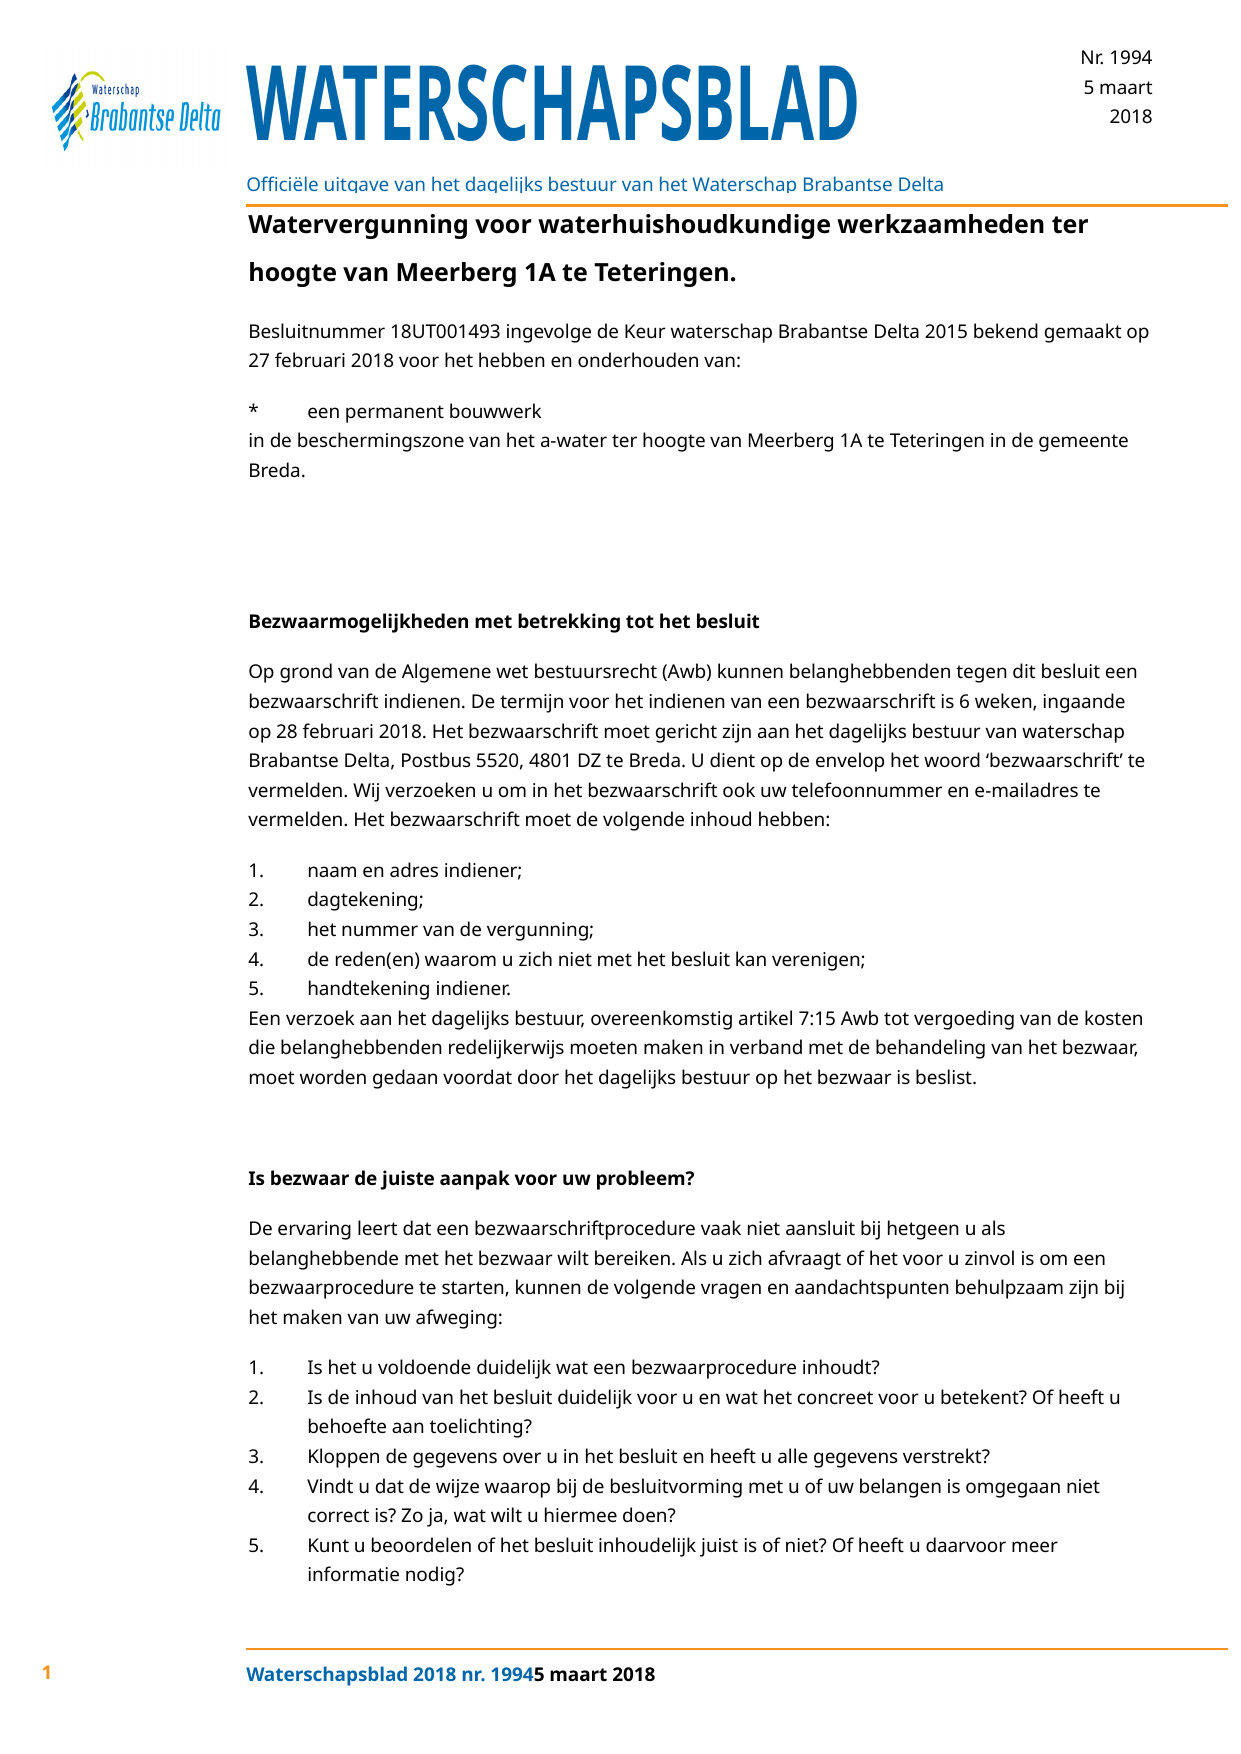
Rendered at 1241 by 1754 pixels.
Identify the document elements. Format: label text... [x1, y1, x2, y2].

list een permanent bouwwerk [248, 398, 1152, 424]
text Op grond van de Algemene wet bestuursrecht (Awb) kunnen belanghebbenden tegen dit besluit een bezwaarschrift indienen. De termijn voor het indienen van een bezwaarschrift is 6 weken, ingaande op 28 februari 2018. Het bezwaarschrift moet gericht zijn aan het dagelijks bestuur van waterschap Brabantse Delta, Postbus 5520, 4801 DZ te Breda. U dient op de envelop het woord ‘bezwaarschrift’ te vermelden. Wij verzoeken u om in het bezwaarschrift ook uw telefoonnummer en e‑mailadres te vermelden. Het bezwaarschrift moet de volgende inhoud hebben: [248, 659, 1152, 832]
text Watervergunning voor waterhuishoudkundige werkzaamheden ter hoogte van Meerberg 1A te Teteringen. [248, 207, 1152, 288]
list dagtekening; [248, 887, 1152, 912]
text Besluitnummer 18UT001493 ingevolge de Keur waterschap Brabantse Delta 2015 bekend gemaakt op 27 februari 2018 voor het hebben en onderhouden van: [248, 318, 1152, 373]
text De ervaring leert dat een bezwaarschriftprocedure vaak niet aansluit bij hetgeen u als belanghebbende met het bezwaar wilt bereiken. Als u zich afvraagt of het voor u zinvol is om een bezwaarprocedure te starten, kunnen de volgende vragen en aandachtspunten behulpzaam zijn bij het maken van uw afweging: [248, 1215, 1152, 1330]
text Een verzoek aan het dagelijks bestuur, overeenkomstig artikel 7:15 Awb tot vergoeding van de kosten die belanghebbenden redelijkerwijs moeten maken in verband met de behandeling van het bezwaar, moet worden gedaan voordat door het dagelijks bestuur op het bezwaar is beslist. [248, 1005, 1152, 1090]
text Bezwaarmogelijkheden met betrekking tot het besluit [248, 608, 1152, 634]
text in de beschermingszone van het a-water ter hoogte van Meerberg 1A te Teteringen in de gemeente Breda. [248, 427, 1152, 483]
list Kloppen de gegevens over u in het besluit en heeft u alle gegevens verstrekt? [248, 1443, 1152, 1469]
list handtekening indiener. [248, 975, 1152, 1001]
text Is bezwaar de juiste aanpak voor uw probleem? [248, 1165, 1152, 1191]
list Is het u voldoende duidelijk wat een bezwaarprocedure inhoudt? [248, 1354, 1152, 1380]
picture [41, 47, 231, 172]
list naam en adres indiener; [248, 857, 1152, 883]
list het nummer van de vergunning; [248, 916, 1152, 942]
list Vindt u dat de wijze waarop bij de besluitvorming met u of uw belangen is omgegaan niet correct is? Zo ja, wat wilt u hiermee doen? [248, 1473, 1152, 1528]
list de reden(en) waarom u zich niet met het besluit kan verenigen; [248, 946, 1152, 972]
list Kunt u beoordelen of het besluit inhoudelijk juist is of niet? Of heeft u daarvoor meer informatie nodig? [248, 1532, 1152, 1587]
list Is de inhoud van het besluit duidelijk voor u en wat het concreet voor u betekent? Of heeft u behoefte aan toelichting? [248, 1384, 1152, 1439]
